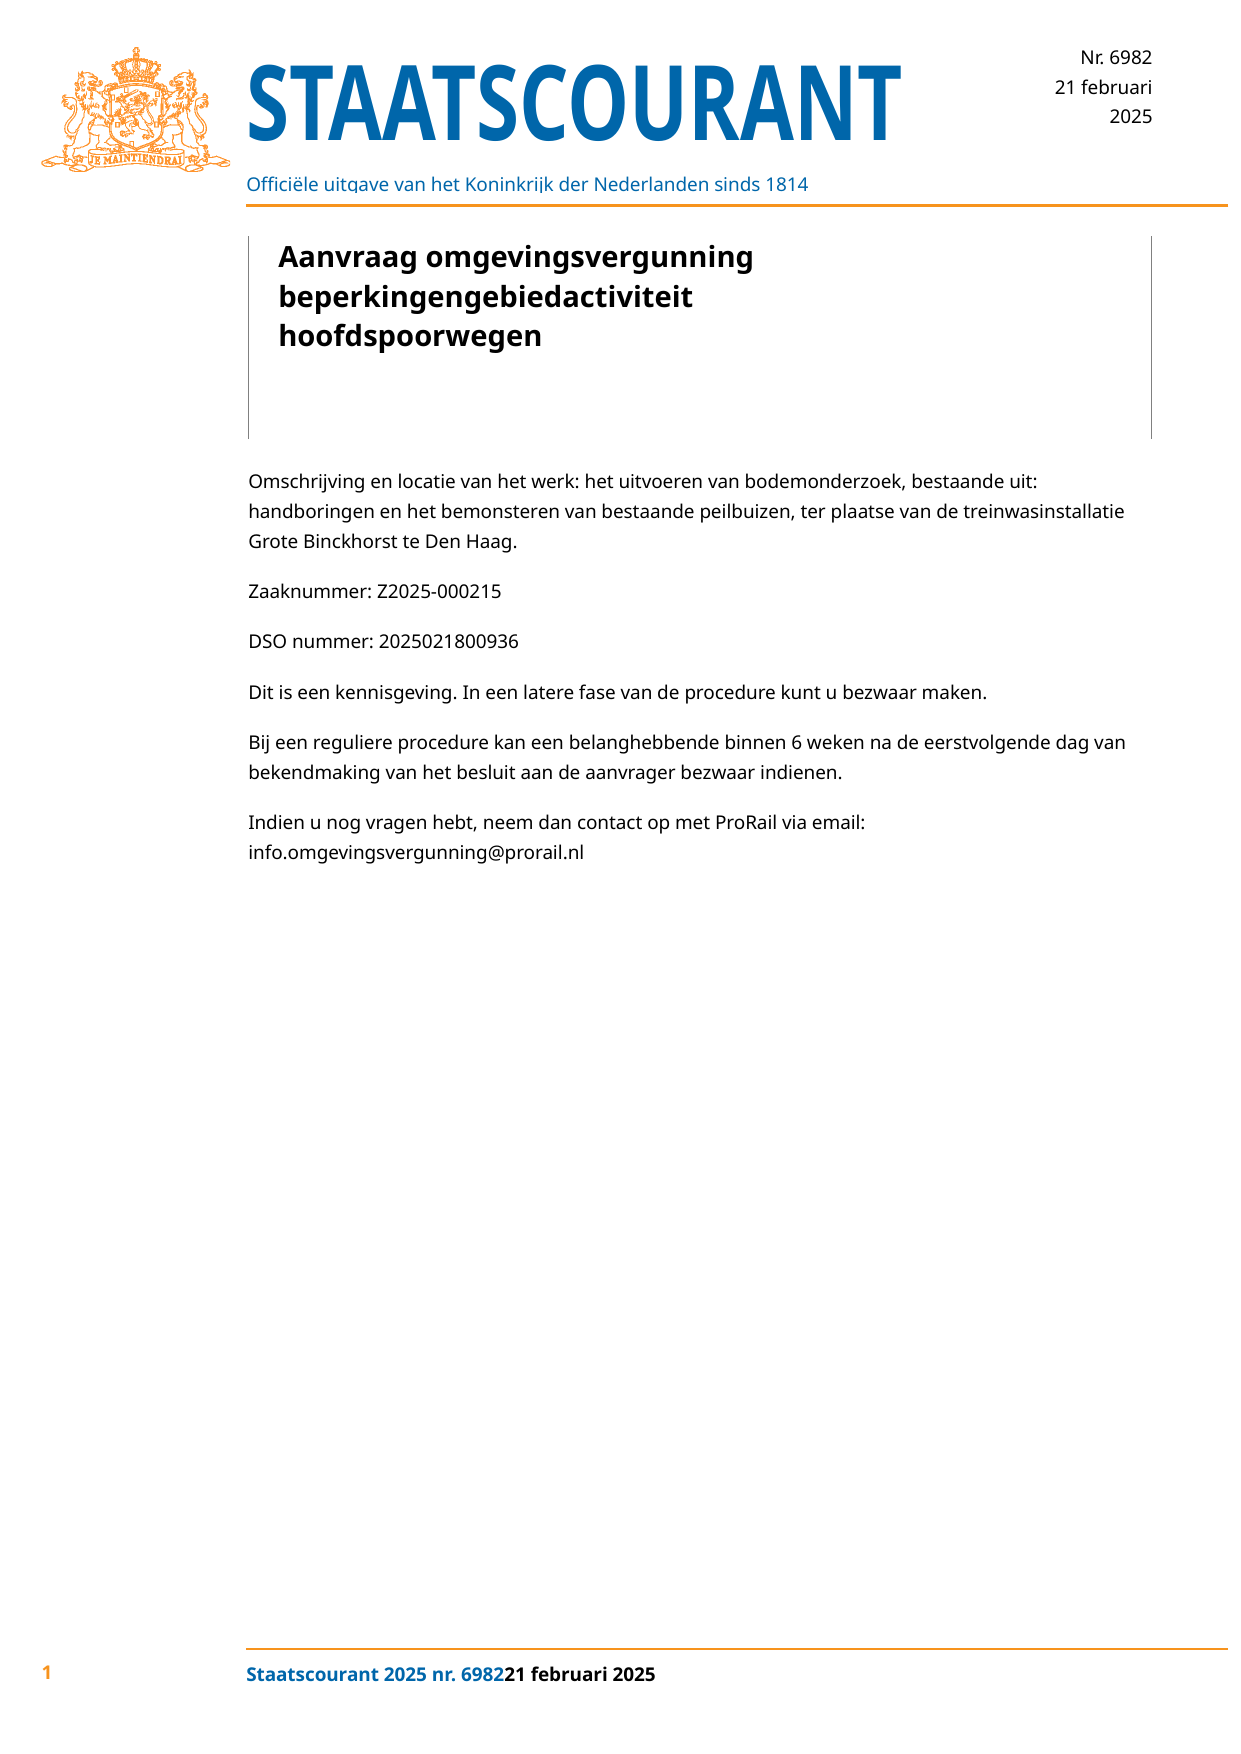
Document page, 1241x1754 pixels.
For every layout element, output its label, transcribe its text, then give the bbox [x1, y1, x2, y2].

table_header [850, 236, 912, 413]
text DSO nummer: 2025021800936 [248, 629, 1152, 654]
text Dit is een kennisgeving. In een latere fase van de procedure kunt u bezwaar maken. [248, 679, 1152, 705]
picture [912, 236, 1090, 414]
text Bij een reguliere procedure kan een belanghebbende binnen 6 weken na de eerstvolgende dag van bekendmaking van het besluit aan de aanvrager bezwaar indienen. [248, 729, 1152, 785]
picture [41, 47, 231, 172]
table_header [850, 414, 1151, 439]
text Indien u nog vragen hebt, neem dan contact op met ProRail via email: info.omgevingsvergunning@prorail.nl [248, 809, 1152, 865]
table_header [1090, 236, 1151, 413]
text Zaaknummer: Z2025-000215 [248, 578, 1152, 604]
text Omschrijving en locatie van het werk: het uitvoeren van bodemonderzoek, bestaande uit: handboringen en het bemonsteren van bestaande peilbuizen, ter plaatse van de treinwasinstallatie Grote Binckhorst te Den Haag. [248, 469, 1152, 553]
table_header Aanvraag omgevingsvergunning beperkingengebiedactiviteit hoofdspoorwegen [249, 236, 850, 439]
